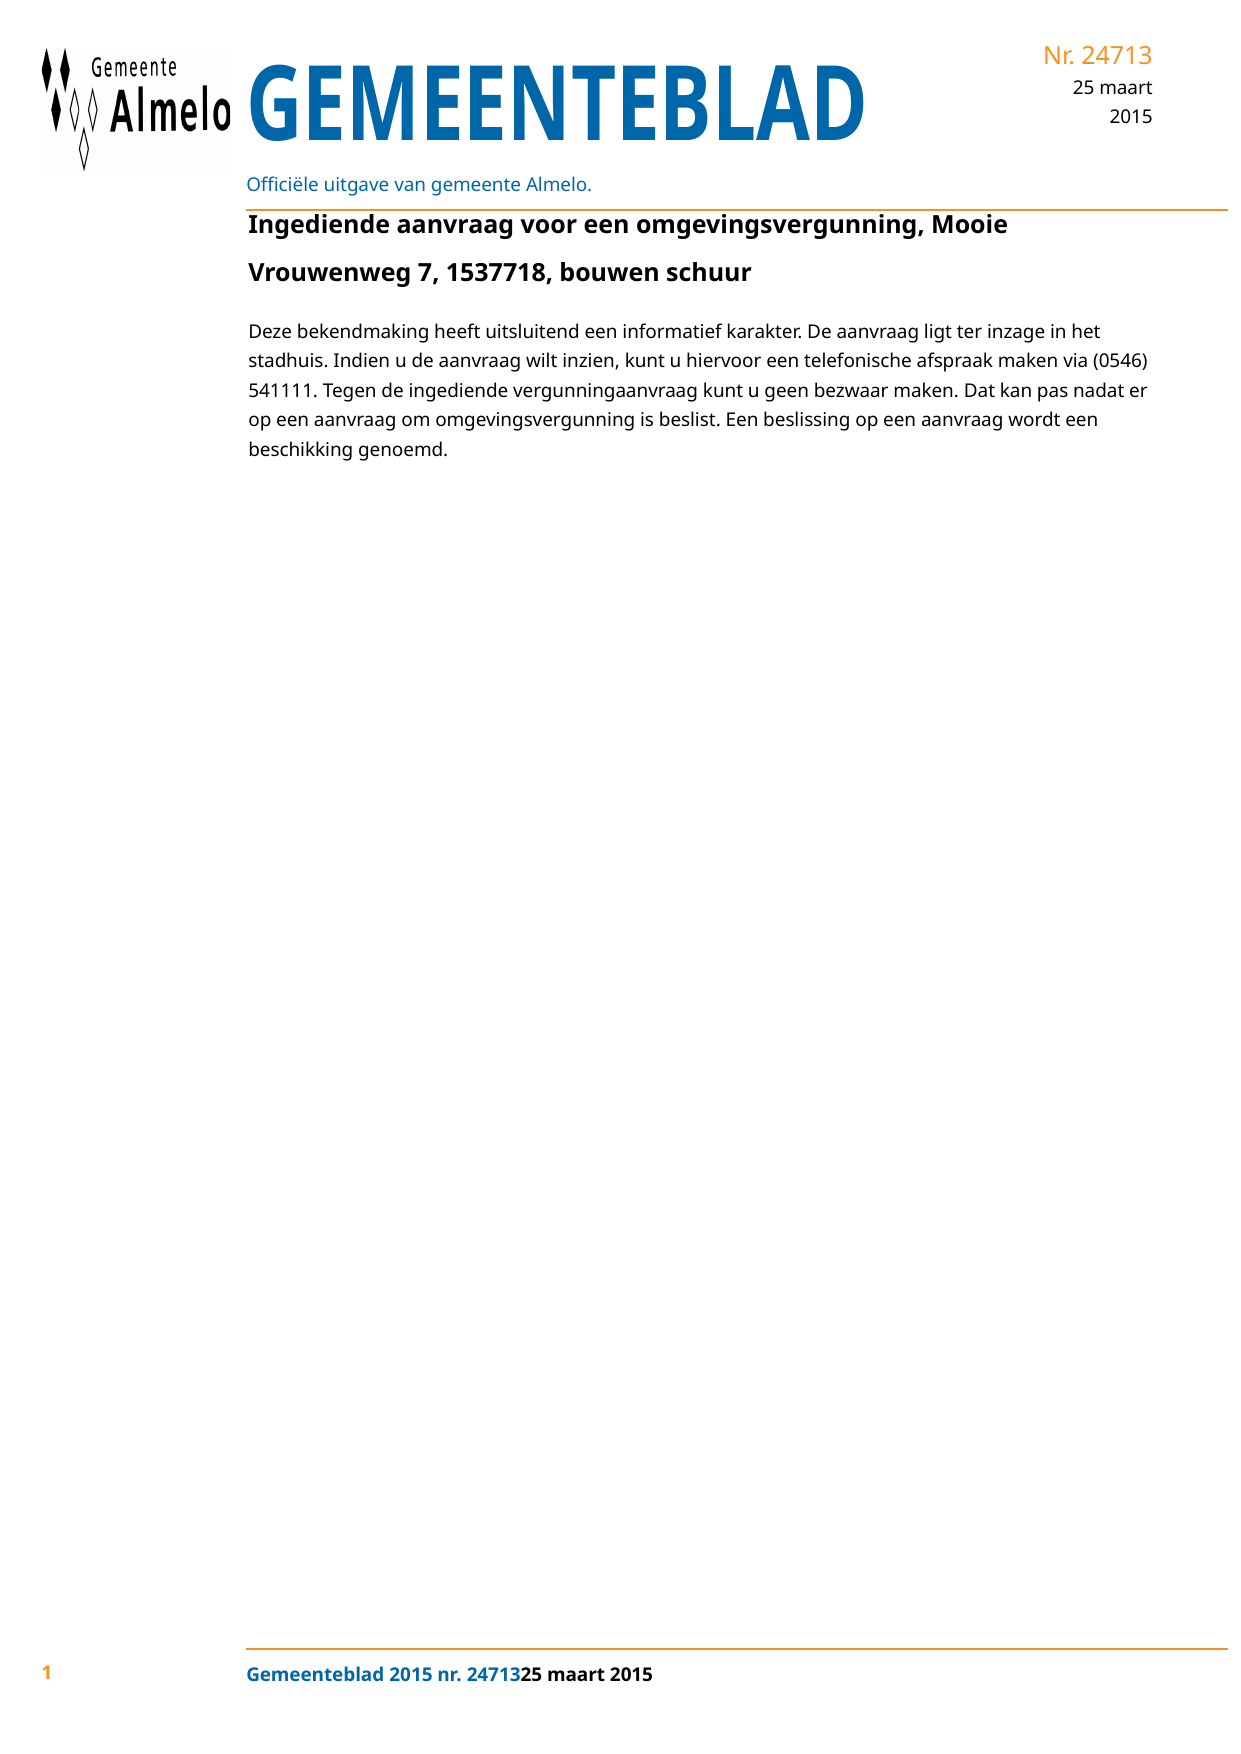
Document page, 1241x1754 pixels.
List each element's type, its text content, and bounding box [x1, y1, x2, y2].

text Deze bekendmaking heeft uitsluitend een informatief karakter. De aanvraag ligt ter inzage in het stadhuis. Indien u de aanvraag wilt inzien, kunt u hiervoor een telefonische afspraak maken via (0546) 541111. Tegen de ingediende vergunningaanvraag kunt u geen bezwaar maken. Dat kan pas nadat er op een aanvraag om omgevingsvergunning is beslist. Een beslissing op een aanvraag wordt een beschikking genoemd. [248, 318, 1152, 462]
text Ingediende aanvraag voor een omgevingsvergunning, Mooie Vrouwenweg 7, 1537718, bouwen schuur [248, 211, 1152, 288]
picture [41, 47, 231, 172]
